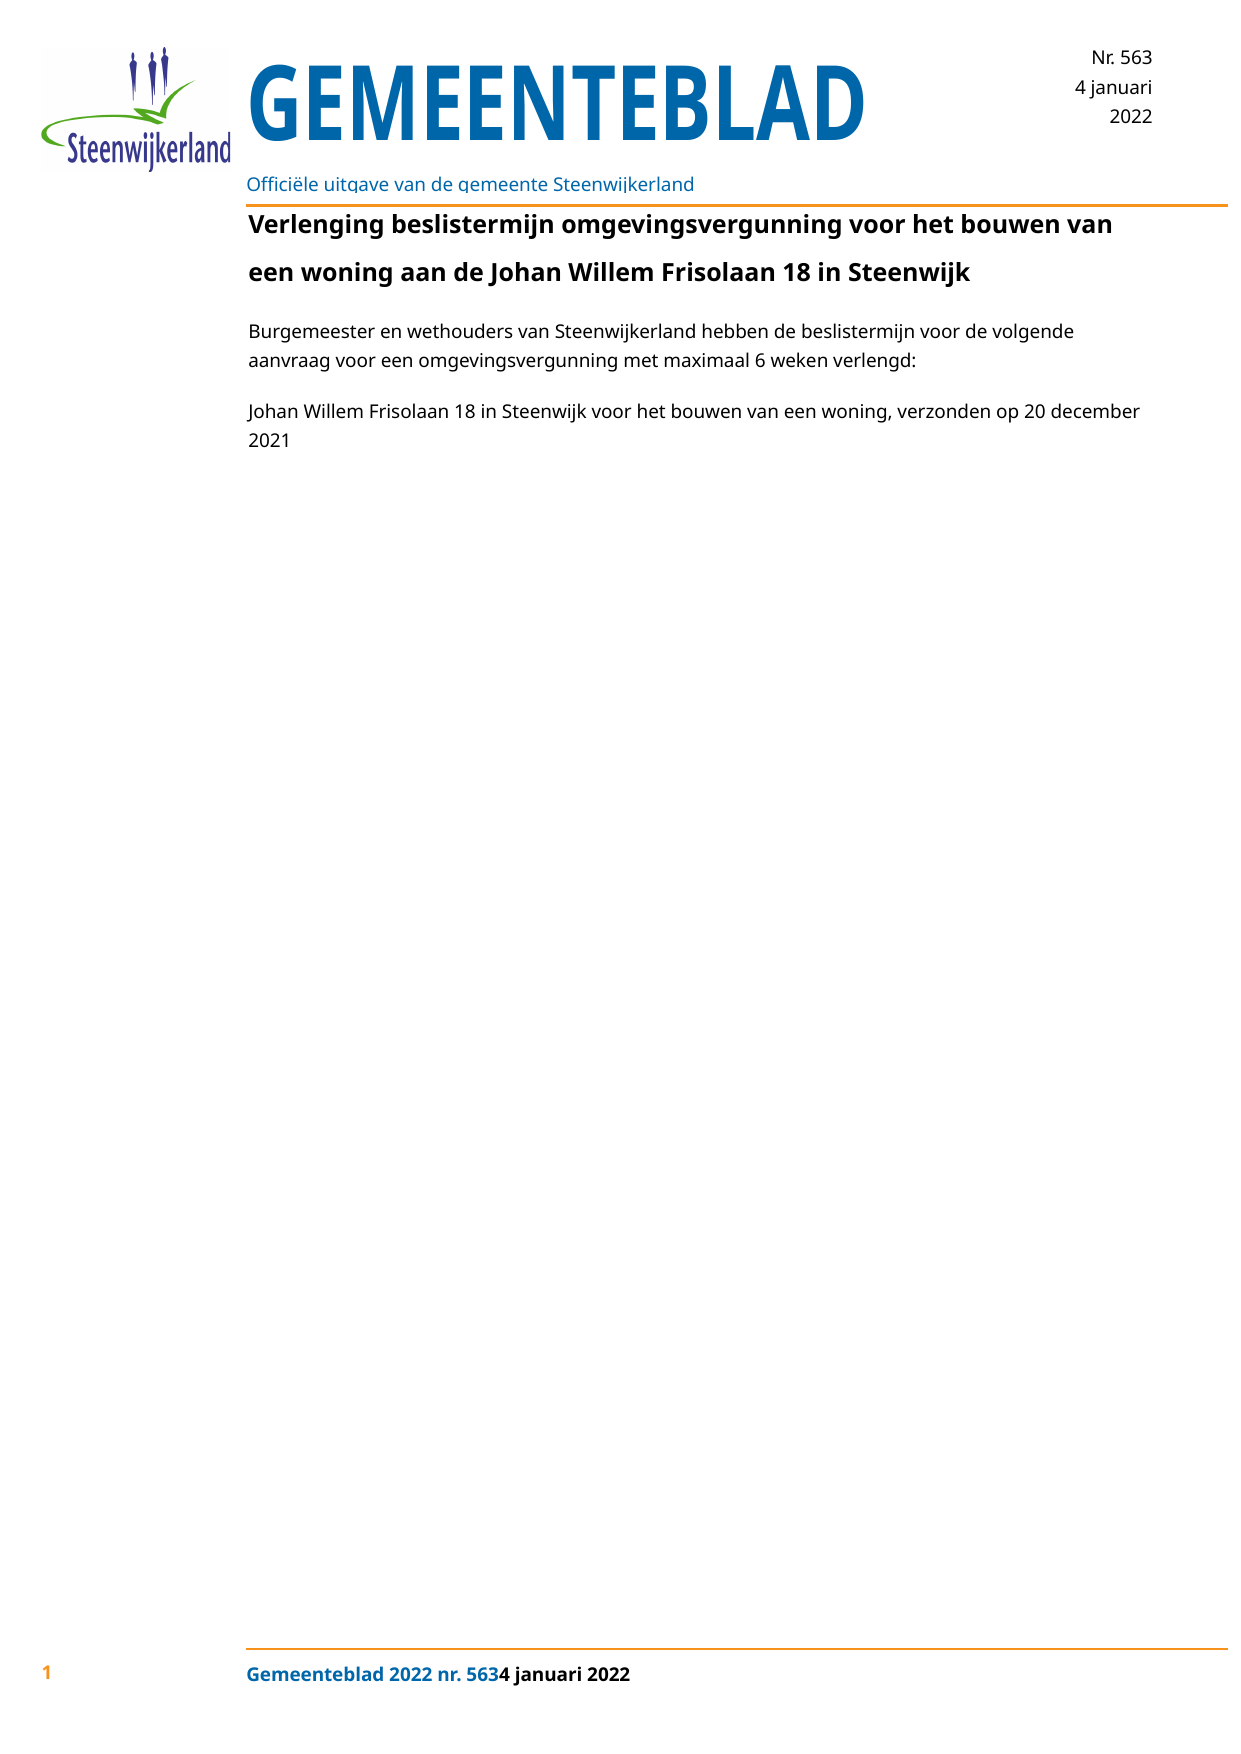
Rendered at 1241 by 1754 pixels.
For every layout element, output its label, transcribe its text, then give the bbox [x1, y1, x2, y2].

text Verlenging beslistermijn omgevingsvergunning voor het bouwen van een woning aan de Johan Willem Frisolaan 18 in Steenwijk [248, 207, 1152, 288]
text Johan Willem Frisolaan 18 in Steenwijk voor het bouwen van een woning, verzonden op 20 december 2021 [248, 398, 1152, 453]
text Burgemeester en wethouders van Steenwijkerland hebben de beslistermijn voor de volgende aanvraag voor een omgevingsvergunning met maximaal 6 weken verlengd: [248, 318, 1152, 373]
picture [41, 47, 231, 172]
